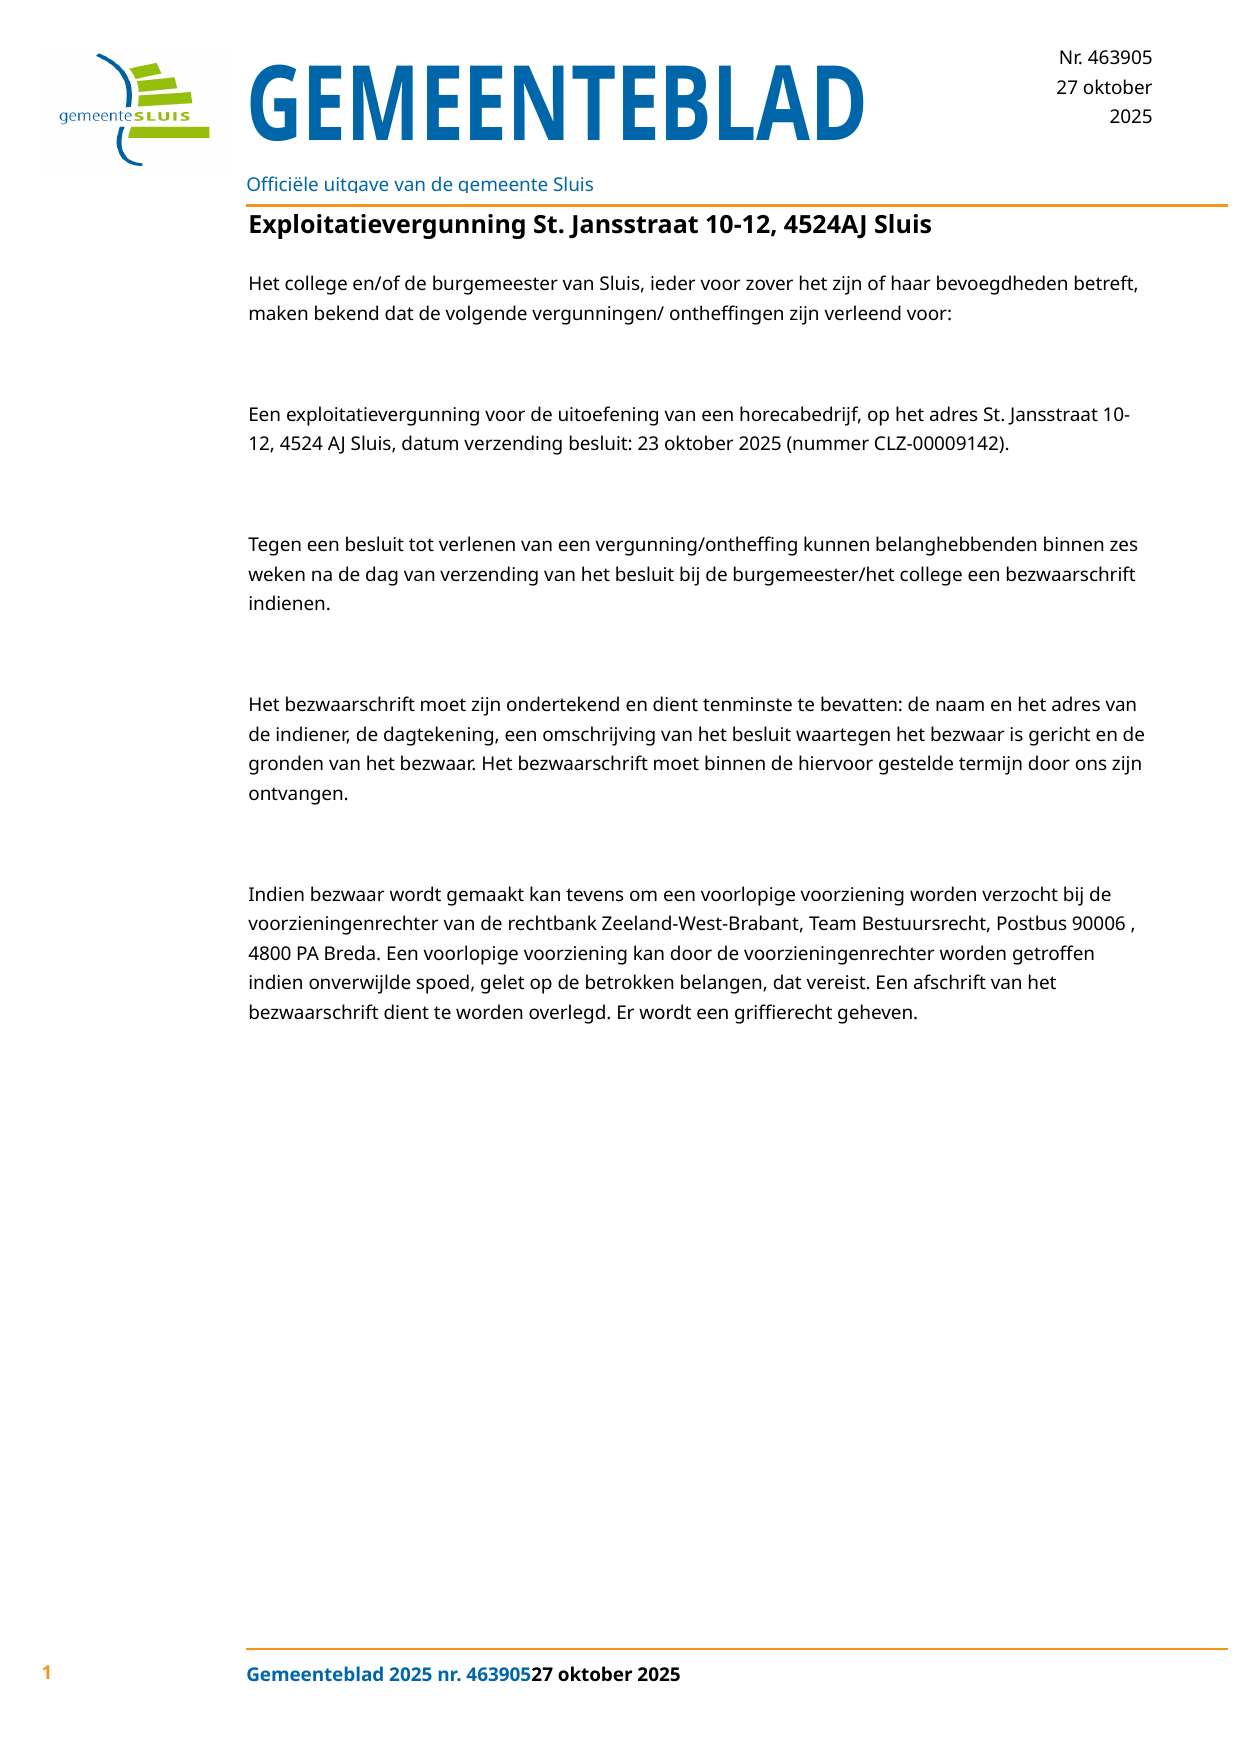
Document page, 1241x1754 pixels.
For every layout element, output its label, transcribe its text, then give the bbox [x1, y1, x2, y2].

text Het bezwaarschrift moet zijn ondertekend en dient tenminste te bevatten: de naam en het adres van de indiener, de dagtekening, een omschrijving van het besluit waartegen het bezwaar is gericht en de gronden van het bezwaar. Het bezwaarschrift moet binnen de hiervoor gestelde termijn door ons zijn ontvangen. [248, 691, 1152, 806]
text Indien bezwaar wordt gemaakt kan tevens om een voorlopige voorziening worden verzocht bij de voorzieningenrechter van de rechtbank Zeeland-West-Brabant, Team Bestuursrecht, Postbus 90006 , 4800 PA Breda. Een voorlopige voorziening kan door de voorzieningenrechter worden getroffen indien onverwijlde spoed, gelet op de betrokken belangen, dat vereist. Een afschrift van het bezwaarschrift dient te worden overlegd. Er wordt een griffierecht geheven. [248, 881, 1152, 1025]
text Tegen een besluit tot verlenen van een vergunning/ontheffing kunnen belanghebbenden binnen zes weken na de dag van verzending van het besluit bij de burgemeester/het college een bezwaarschrift indienen. [248, 531, 1152, 616]
picture [41, 47, 231, 172]
text Een exploitatievergunning voor de uitoefening van een horecabedrijf, op het adres St. Jansstraat 10-12, 4524 AJ Sluis, datum verzending besluit: 23 oktober 2025 (nummer CLZ-00009142). [248, 401, 1152, 456]
text Exploitatievergunning St. Jansstraat 10-12, 4524AJ Sluis [248, 207, 1152, 241]
text Het college en/of de burgemeester van Sluis, ieder voor zover het zijn of haar bevoegdheden betreft, maken bekend dat de volgende vergunningen/ ontheffingen zijn verleend voor: [248, 270, 1152, 326]
